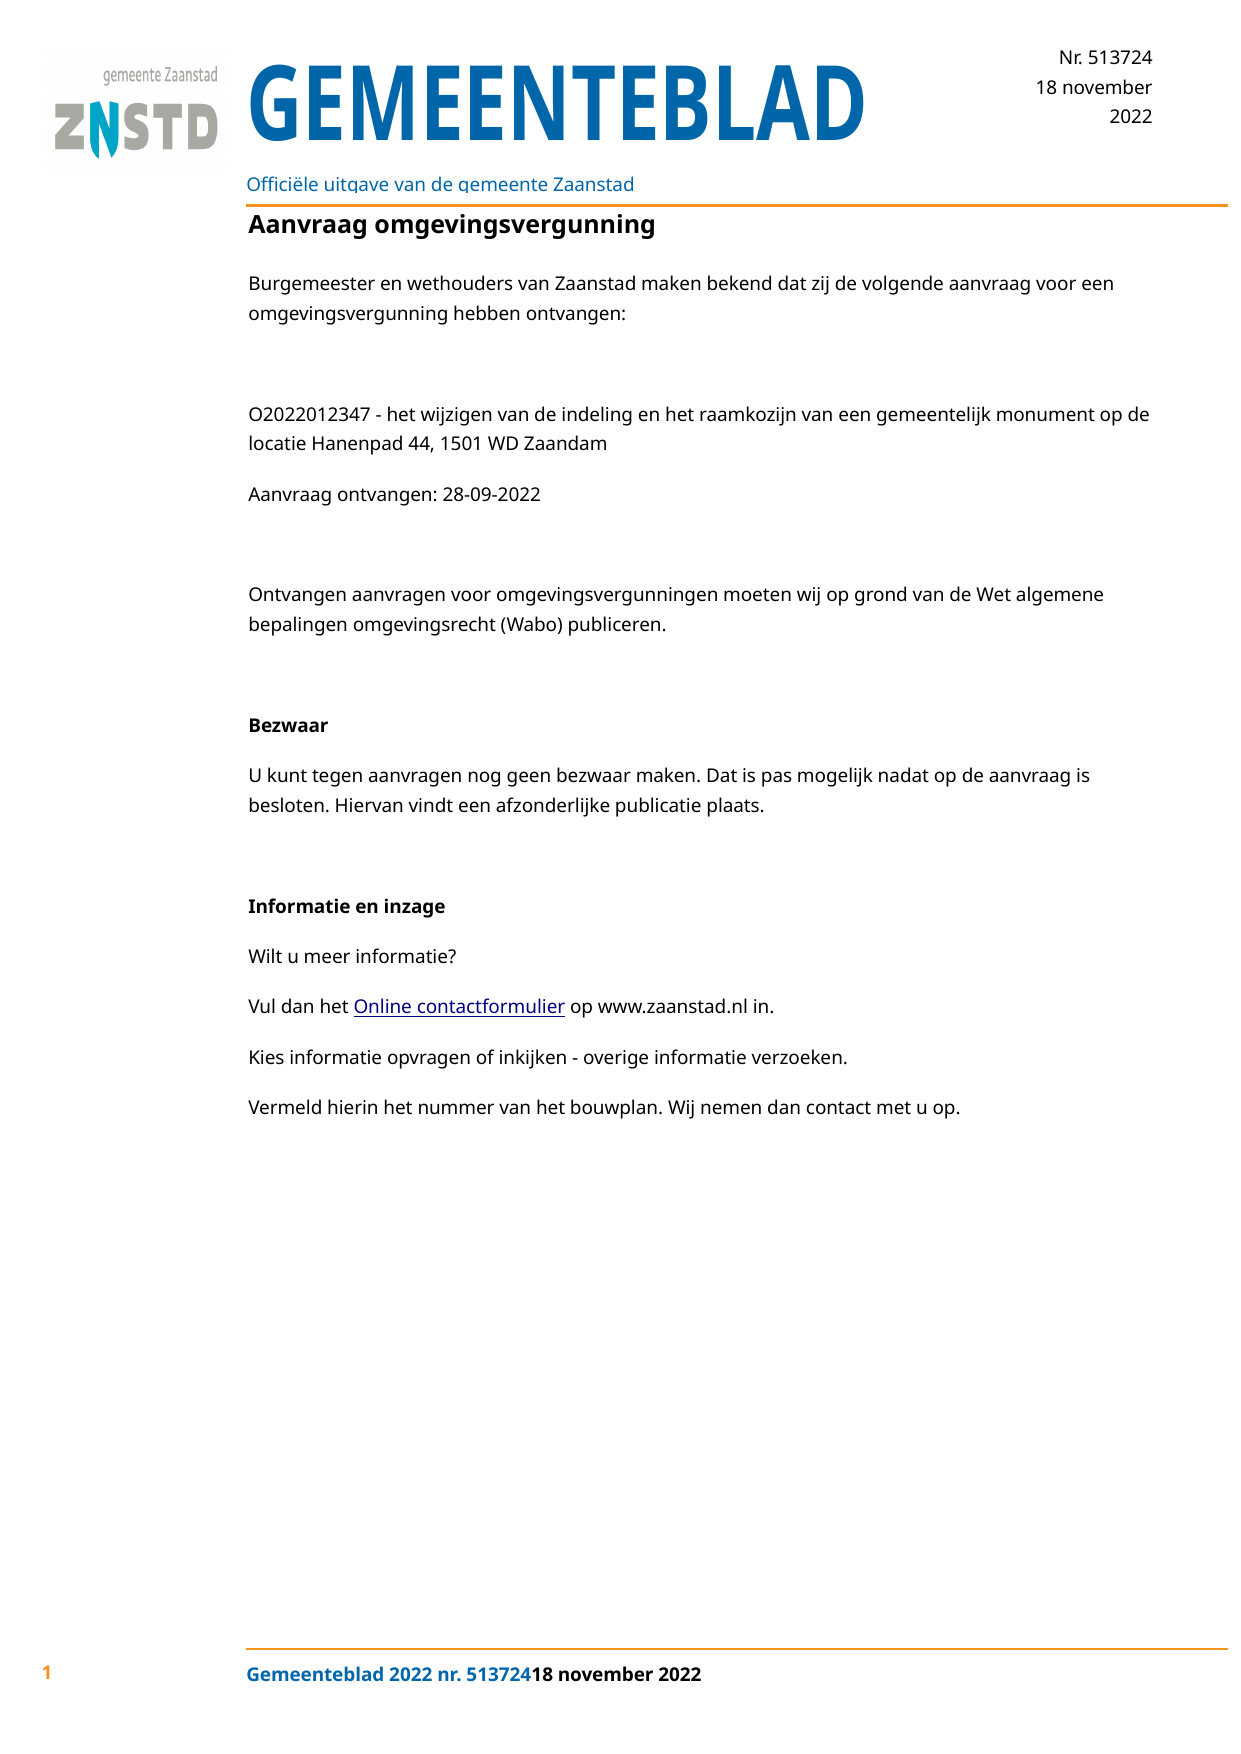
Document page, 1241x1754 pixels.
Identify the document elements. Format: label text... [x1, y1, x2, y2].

text Ontvangen aanvragen voor omgevingsvergunningen moeten wij op grond van de Wet algemene bepalingen omgevingsrecht (Wabo) publiceren. [248, 582, 1152, 637]
text Burgemeester en wethouders van Zaanstad maken bekend dat zij de volgende aanvraag voor een omgevingsvergunning hebben ontvangen: [248, 270, 1152, 326]
picture [41, 47, 231, 172]
text Vermeld hierin het nummer van het bouwplan. Wij nemen dan contact met u op. [248, 1094, 1152, 1120]
text O2022012347 - het wijzigen van de indeling en het raamkozijn van een gemeentelijk monument op de locatie Hanenpad 44, 1501 WD Zaandam [248, 401, 1152, 456]
text Wilt u meer informatie? [248, 943, 1152, 969]
text Vul dan het Online contactformulier op www.zaanstad.nl in. [248, 994, 1152, 1019]
text U kunt tegen aanvragen nog geen bezwaar maken. Dat is pas mogelijk nadat op de aanvraag is besloten. Hiervan vindt een afzonderlijke publicatie plaats. [248, 762, 1152, 818]
text Informatie en inzage [248, 893, 1152, 918]
text Aanvraag omgevingsvergunning [248, 207, 1152, 241]
text Kies informatie opvragen of inkijken - overige informatie verzoeken. [248, 1044, 1152, 1070]
text Bezwaar [248, 712, 1152, 738]
text Aanvraag ontvangen: 28-09-2022 [248, 481, 1152, 506]
